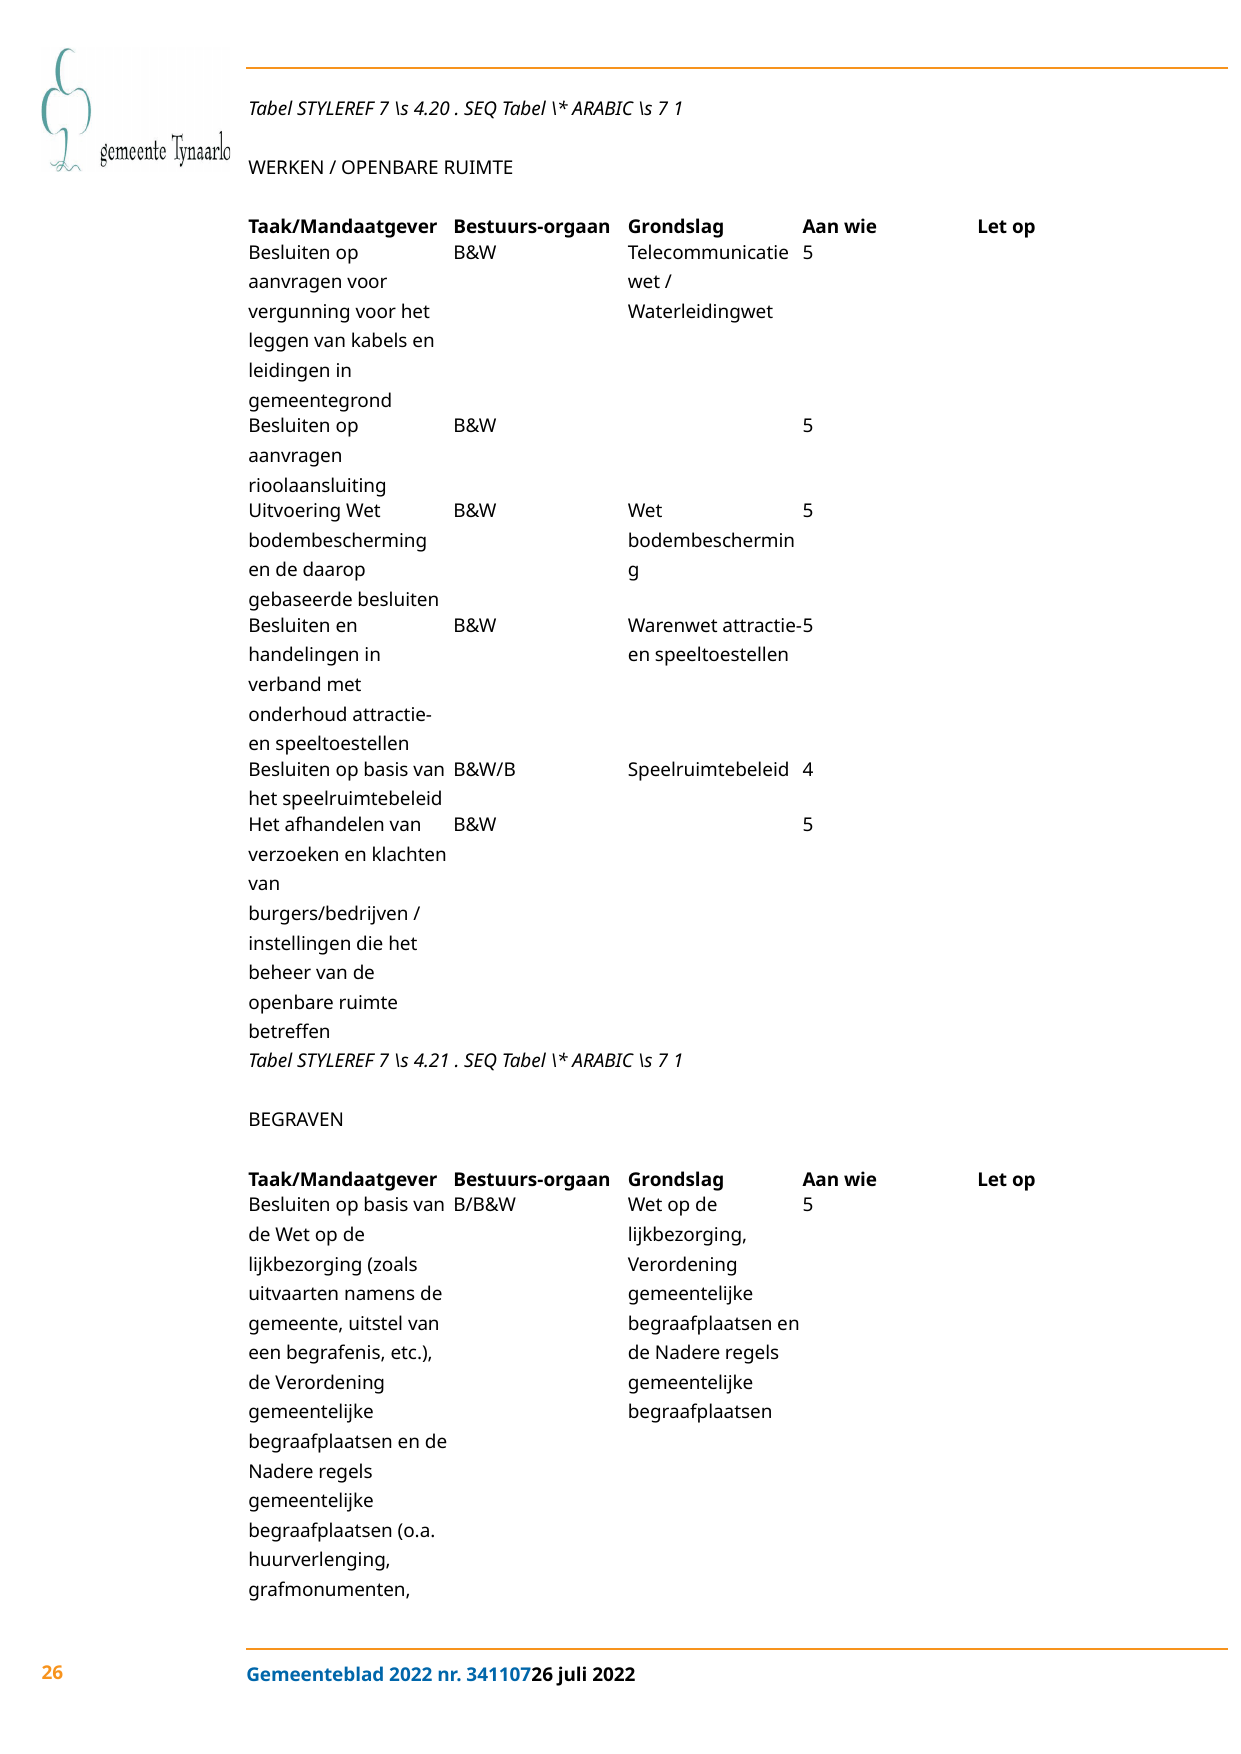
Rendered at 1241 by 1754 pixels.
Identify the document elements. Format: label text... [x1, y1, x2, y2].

table_cell [977, 612, 1152, 756]
table_cell Wet op de lijkbezorging, Verordening gemeentelijke begraafplaatsen en de Nadere regels gemeentelijke begraafplaatsen [628, 1192, 802, 1602]
table_cell Besluiten en handelingen in verband met onderhoud attractie- en speeltoestellen [248, 612, 453, 756]
table_header Bestuurs-orgaan [453, 213, 628, 239]
table_header Let op [977, 213, 1152, 239]
table_cell [628, 413, 802, 497]
table_header Let op [977, 1166, 1152, 1192]
table_cell Het afhandelen van verzoeken en klachten van burgers/bedrijven / instellingen die het beheer van de openbare ruimte betreffen [248, 811, 453, 1044]
table_cell [977, 756, 1152, 811]
table_cell 5 [802, 811, 977, 1044]
table_cell 5 [802, 239, 977, 413]
table_cell Besluiten op aanvragen rioolaansluiting [248, 413, 453, 497]
table_cell 5 [802, 1192, 977, 1602]
table_header Aan wie [802, 1166, 977, 1192]
table_header Taak/Mandaatgever [248, 1166, 453, 1192]
table_cell 5 [802, 612, 977, 756]
table_cell [977, 413, 1152, 497]
table_cell B/B&W [453, 1192, 628, 1602]
table_cell B&W [453, 413, 628, 497]
table_cell [977, 811, 1152, 1044]
table_cell [977, 1192, 1152, 1602]
table_cell Telecommunicatiewet / Waterleidingwet [628, 239, 802, 413]
table_cell Besluiten op basis van de Wet op de lijkbezorging (zoals uitvaarten namens de gemeente, uitstel van een begrafenis, etc.), de Verordening gemeentelijke begraafplaatsen en de Nadere regels gemeentelijke begraafplaatsen (o.a. huurverlenging, grafmonumenten, [248, 1192, 453, 1602]
text WERKEN / OPENBARE RUIMTE [248, 154, 1152, 180]
table_cell [977, 239, 1152, 413]
text Tabel STYLEREF 7 \s 4.21 . SEQ Tabel \* ARABIC \s 7 1 [248, 1047, 1152, 1073]
table_cell B&W [453, 612, 628, 756]
table_cell [628, 811, 802, 1044]
text Tabel STYLEREF 7 \s 4.20 . SEQ Tabel \* ARABIC \s 7 1 [248, 95, 1152, 121]
table_cell 4 [802, 756, 977, 811]
table_cell Besluiten op aanvragen voor vergunning voor het leggen van kabels en leidingen in gemeentegrond [248, 239, 453, 413]
table_cell [977, 498, 1152, 612]
table_cell 5 [802, 413, 977, 497]
table_cell B&W [453, 498, 628, 612]
text BEGRAVEN [248, 1107, 1152, 1132]
table_header Taak/Mandaatgever [248, 213, 453, 239]
table_header Bestuurs-orgaan [453, 1166, 628, 1192]
table_cell Besluiten op basis van het speelruimtebeleid [248, 756, 453, 811]
table_cell B&W/B [453, 756, 628, 811]
picture [41, 47, 231, 172]
table_cell Uitvoering Wet bodembescherming en de daarop gebaseerde besluiten [248, 498, 453, 612]
table_cell B&W [453, 239, 628, 413]
table_cell B&W [453, 811, 628, 1044]
table_header Grondslag [628, 213, 802, 239]
table_cell Speelruimtebeleid [628, 756, 802, 811]
table_header Grondslag [628, 1166, 802, 1192]
table_cell 5 [802, 498, 977, 612]
table_cell Warenwet attractie- en speeltoestellen [628, 612, 802, 756]
table_header Aan wie [802, 213, 977, 239]
table_cell Wet bodembescherming [628, 498, 802, 612]
